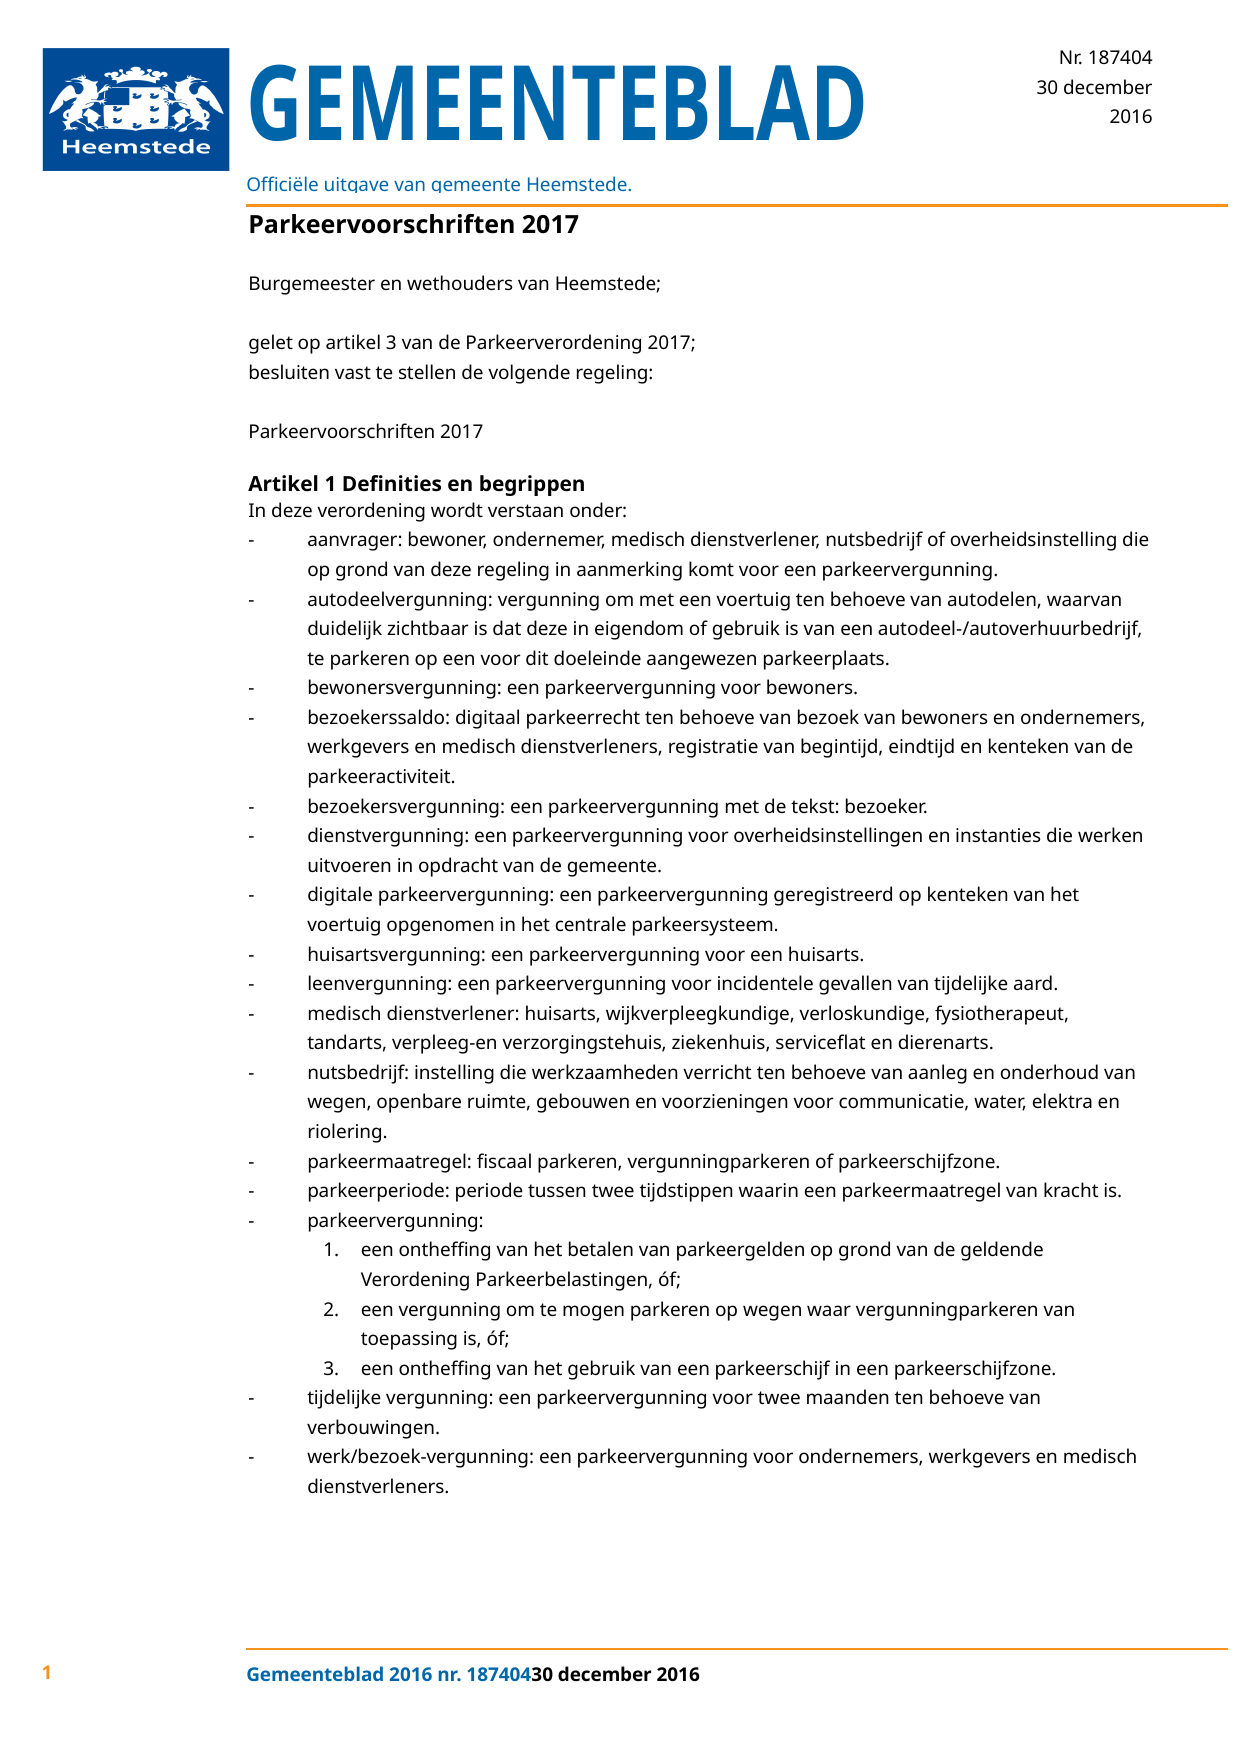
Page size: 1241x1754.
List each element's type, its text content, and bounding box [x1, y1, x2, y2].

text Artikel 1 Definities en begrippen [248, 469, 1152, 497]
list werk/bezoek-vergunning: een parkeervergunning voor ondernemers, werkgevers en medisch dienstverleners. [248, 1444, 1152, 1499]
picture [41, 47, 231, 172]
list parkeerperiode: periode tussen twee tijdstippen waarin een parkeermaatregel van kracht is. [248, 1177, 1152, 1203]
list dienstvergunning: een parkeervergunning voor overheidsinstellingen en instanties die werken uitvoeren in opdracht van de gemeente. [248, 822, 1152, 878]
list nutsbedrijf: instelling die werkzaamheden verricht ten behoeve van aanleg en onderhoud van wegen, openbare ruimte, gebouwen en voorzieningen voor communicatie, water, elektra en riolering. [248, 1059, 1152, 1144]
list parkeervergunning: [248, 1207, 1152, 1233]
text Parkeervoorschriften 2017 [248, 207, 1152, 241]
list parkeermaatregel: fiscaal parkeren, vergunningparkeren of parkeerschijfzone. [248, 1148, 1152, 1174]
list een ontheffing van het gebruik van een parkeerschijf in een parkeerschijfzone. [323, 1355, 1152, 1381]
list bezoekerssaldo: digitaal parkeerrecht ten behoeve van bezoek van bewoners en ondernemers, werkgevers en medisch dienstverleners, registratie van begintijd, eindtijd en kenteken van de parkeeractiviteit. [248, 704, 1152, 789]
list aanvrager: bewoner, ondernemer, medisch dienstverlener, nutsbedrijf of overheidsinstelling die op grond van deze regeling in aanmerking komt voor een parkeervergunning. [248, 527, 1152, 582]
text Parkeervoorschriften 2017 [248, 418, 1152, 444]
list huisartsvergunning: een parkeervergunning voor een huisarts. [248, 941, 1152, 967]
list digitale parkeervergunning: een parkeervergunning geregistreerd op kenteken van het voertuig opgenomen in het centrale parkeersysteem. [248, 882, 1152, 937]
list een vergunning om te mogen parkeren op wegen waar vergunningparkeren van toepassing is, óf; [323, 1296, 1152, 1351]
list bezoekersvergunning: een parkeervergunning met de tekst: bezoeker. [248, 793, 1152, 819]
list medisch dienstverlener: huisarts, wijkverpleegkundige, verloskundige, fysiotherapeut, tandarts, verpleeg-en verzorgingstehuis, ziekenhuis, serviceflat en dierenarts. [248, 1000, 1152, 1055]
text Burgemeester en wethouders van Heemstede; [248, 270, 1152, 296]
list tijdelijke vergunning: een parkeervergunning voor twee maanden ten behoeve van verbouwingen. [248, 1384, 1152, 1440]
list leenvergunning: een parkeervergunning voor incidentele gevallen van tijdelijke aard. [248, 970, 1152, 996]
list autodeelvergunning: vergunning om met een voertuig ten behoeve van autodelen, waarvan duidelijk zichtbaar is dat deze in eigendom of gebruik is van een autodeel-/autoverhuurbedrijf, te parkeren op een voor dit doeleinde aangewezen parkeerplaats. [248, 586, 1152, 671]
list een ontheffing van het betalen van parkeergelden op grond van de geldende Verordening Parkeerbelastingen, óf; [323, 1237, 1152, 1292]
list bewonersvergunning: een parkeervergunning voor bewoners. [248, 674, 1152, 700]
text In deze verordening wordt verstaan onder: [248, 497, 1152, 523]
text gelet op artikel 3 van de Parkeerverordening 2017; [248, 329, 1152, 355]
text besluiten vast te stellen de volgende regeling: [248, 359, 1152, 385]
